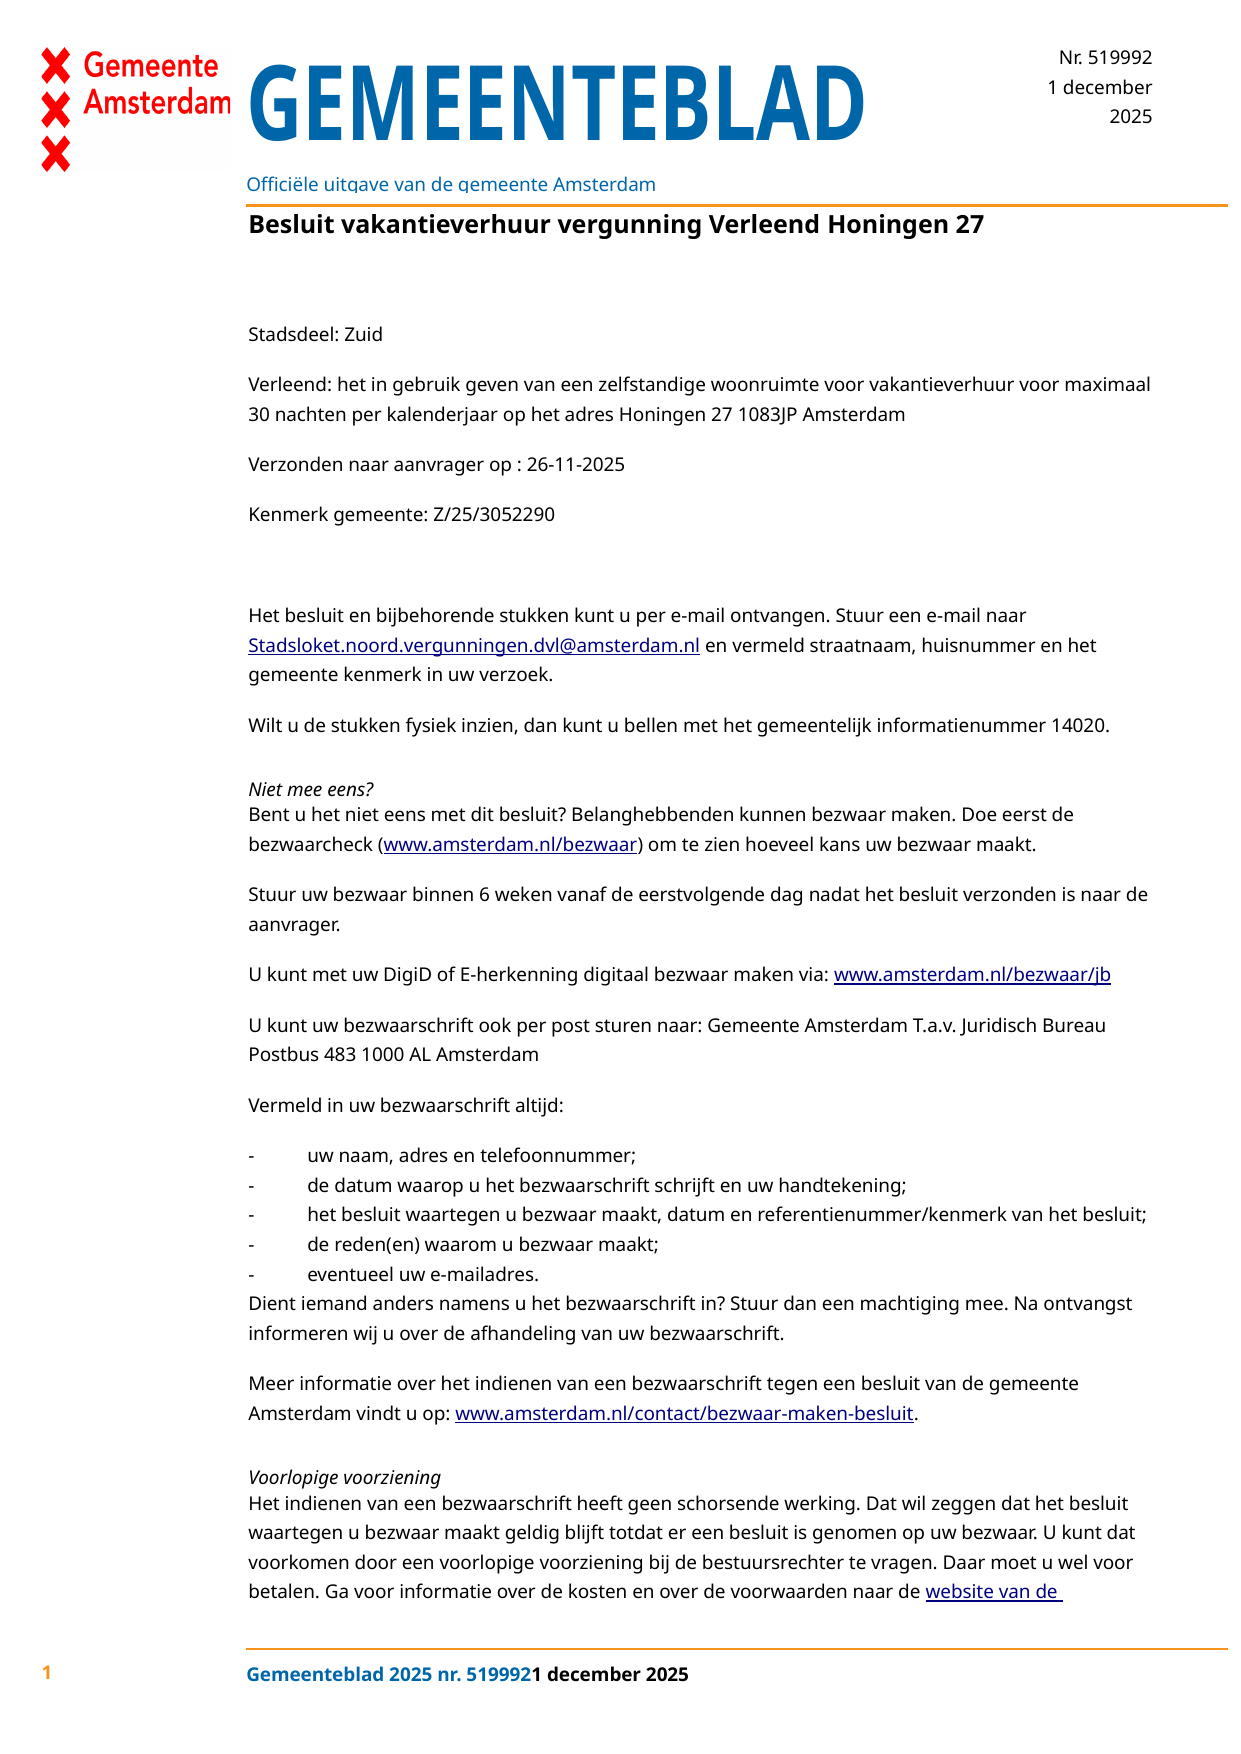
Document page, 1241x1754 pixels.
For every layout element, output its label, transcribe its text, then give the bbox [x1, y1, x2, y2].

text Bent u het niet eens met dit besluit? Belanghebbenden kunnen bezwaar maken. Doe eerst de bezwaarcheck (www.amsterdam.nl/bezwaar) om te zien hoeveel kans uw bezwaar maakt. [248, 802, 1152, 857]
text Het indienen van een bezwaarschrift heeft geen schorsende werking. Dat wil zeggen dat het besluit waartegen u bezwaar maakt geldig blijft totdat er een besluit is genomen op uw bezwaar. U kunt dat voorkomen door een voorlopige voorziening bij de bestuursrechter te vragen. Daar moet u wel voor betalen. Ga voor informatie over de kosten en over de voorwaarden naar de website van de [248, 1490, 1152, 1604]
text Voorlopige voorziening [248, 1464, 1152, 1490]
text Wilt u de stukken fysiek inzien, dan kunt u bellen met het gemeentelijk informatienummer 14020. [248, 712, 1152, 738]
text Het besluit en bijbehorende stukken kunt u per e-mail ontvangen. Stuur een e-mail naar Stadsloket.noord.vergunningen.dvl@amsterdam.nl en vermeld straatnaam, huisnummer en het gemeente kenmerk in uw verzoek. [248, 602, 1152, 687]
list eventueel uw e-mailadres. [248, 1261, 1152, 1287]
text Meer informatie over het indienen van een bezwaarschrift tegen een besluit van de gemeente Amsterdam vindt u op: www.amsterdam.nl/contact/bezwaar-maken-besluit. [248, 1370, 1152, 1426]
text U kunt uw bezwaarschrift ook per post sturen naar: Gemeente Amsterdam T.a.v. Juridisch Bureau Postbus 483 1000 AL Amsterdam [248, 1012, 1152, 1067]
text Niet mee eens? [248, 776, 1152, 802]
text U kunt met uw DigiD of E-herkenning digitaal bezwaar maken via: www.amsterdam.nl/bezwaar/jb [248, 962, 1152, 987]
list de datum waarop u het bezwaarschrift schrijft en uw handtekening; [248, 1172, 1152, 1198]
text Besluit vakantieverhuur vergunning Verleend Honingen 27 [248, 207, 1152, 241]
text Dient iemand anders namens u het bezwaarschrift in? Stuur dan een machtiging mee. Na ontvangst informeren wij u over de afhandeling van uw bezwaarschrift. [248, 1290, 1152, 1346]
text Vermeld in uw bezwaarschrift altijd: [248, 1092, 1152, 1118]
text Stadsdeel: Zuid [248, 321, 1152, 346]
list de reden(en) waarom u bezwaar maakt; [248, 1231, 1152, 1257]
text Verzonden naar aanvrager op : 26-11-2025 [248, 451, 1152, 477]
list uw naam, adres en telefoonnummer; [248, 1142, 1152, 1168]
text Kenmerk gemeente: Z/25/3052290 [248, 502, 1152, 527]
picture [41, 47, 231, 172]
text Verleend: het in gebruik geven van een zelfstandige woonruimte voor vakantieverhuur voor maximaal 30 nachten per kalenderjaar op het adres Honingen 27 1083JP Amsterdam [248, 371, 1152, 426]
list het besluit waartegen u bezwaar maakt, datum en referentienummer/kenmerk van het besluit; [248, 1202, 1152, 1227]
text Stuur uw bezwaar binnen 6 weken vanaf de eerstvolgende dag nadat het besluit verzonden is naar de aanvrager. [248, 882, 1152, 937]
